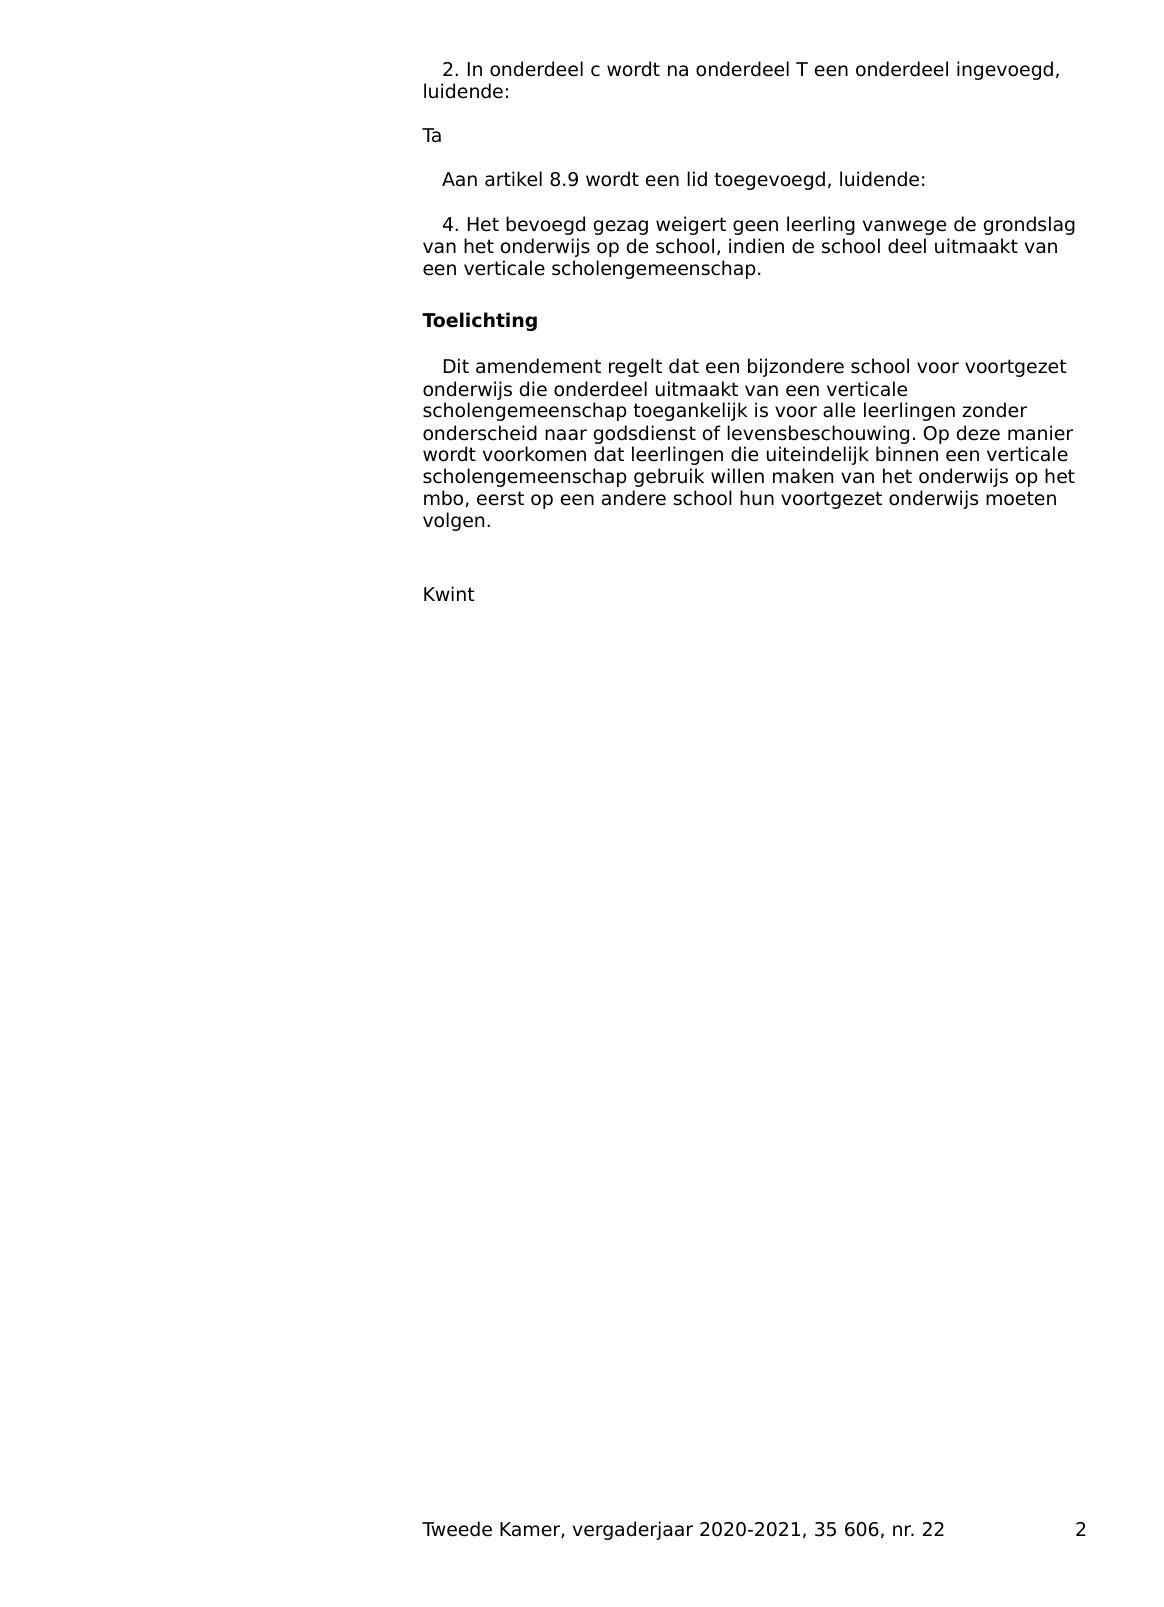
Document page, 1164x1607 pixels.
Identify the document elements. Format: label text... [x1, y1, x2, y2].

text 4. Het bevoegd gezag weigert geen leerling vanwege de grondslag van het onderwijs op de school, indien de school deel uitmaakt van een verticale scholengemeenschap. [422, 213, 1087, 279]
text Dit amendement regelt dat een bijzondere school voor voortgezet onderwijs die onderdeel uitmaakt van een verticale scholengemeenschap toegankelijk is voor alle leerlingen zonder onderscheid naar godsdienst of levensbeschouwing. Op deze manier wordt voorkomen dat leerlingen die uiteindelijk binnen een verticale scholengemeenschap gebruik willen maken van het onderwijs op het mbo, eerst op een andere school hun voortgezet onderwijs moeten volgen. [422, 356, 1087, 532]
text 2. In onderdeel c wordt na onderdeel T een onderdeel ingevoegd, luidende: [422, 59, 1087, 103]
text Kwint [422, 562, 1087, 606]
subtitle Toelichting [422, 309, 1087, 331]
text Ta [422, 125, 1087, 147]
text Aan artikel 8.9 wordt een lid toegevoegd, luidende: [422, 169, 1087, 191]
